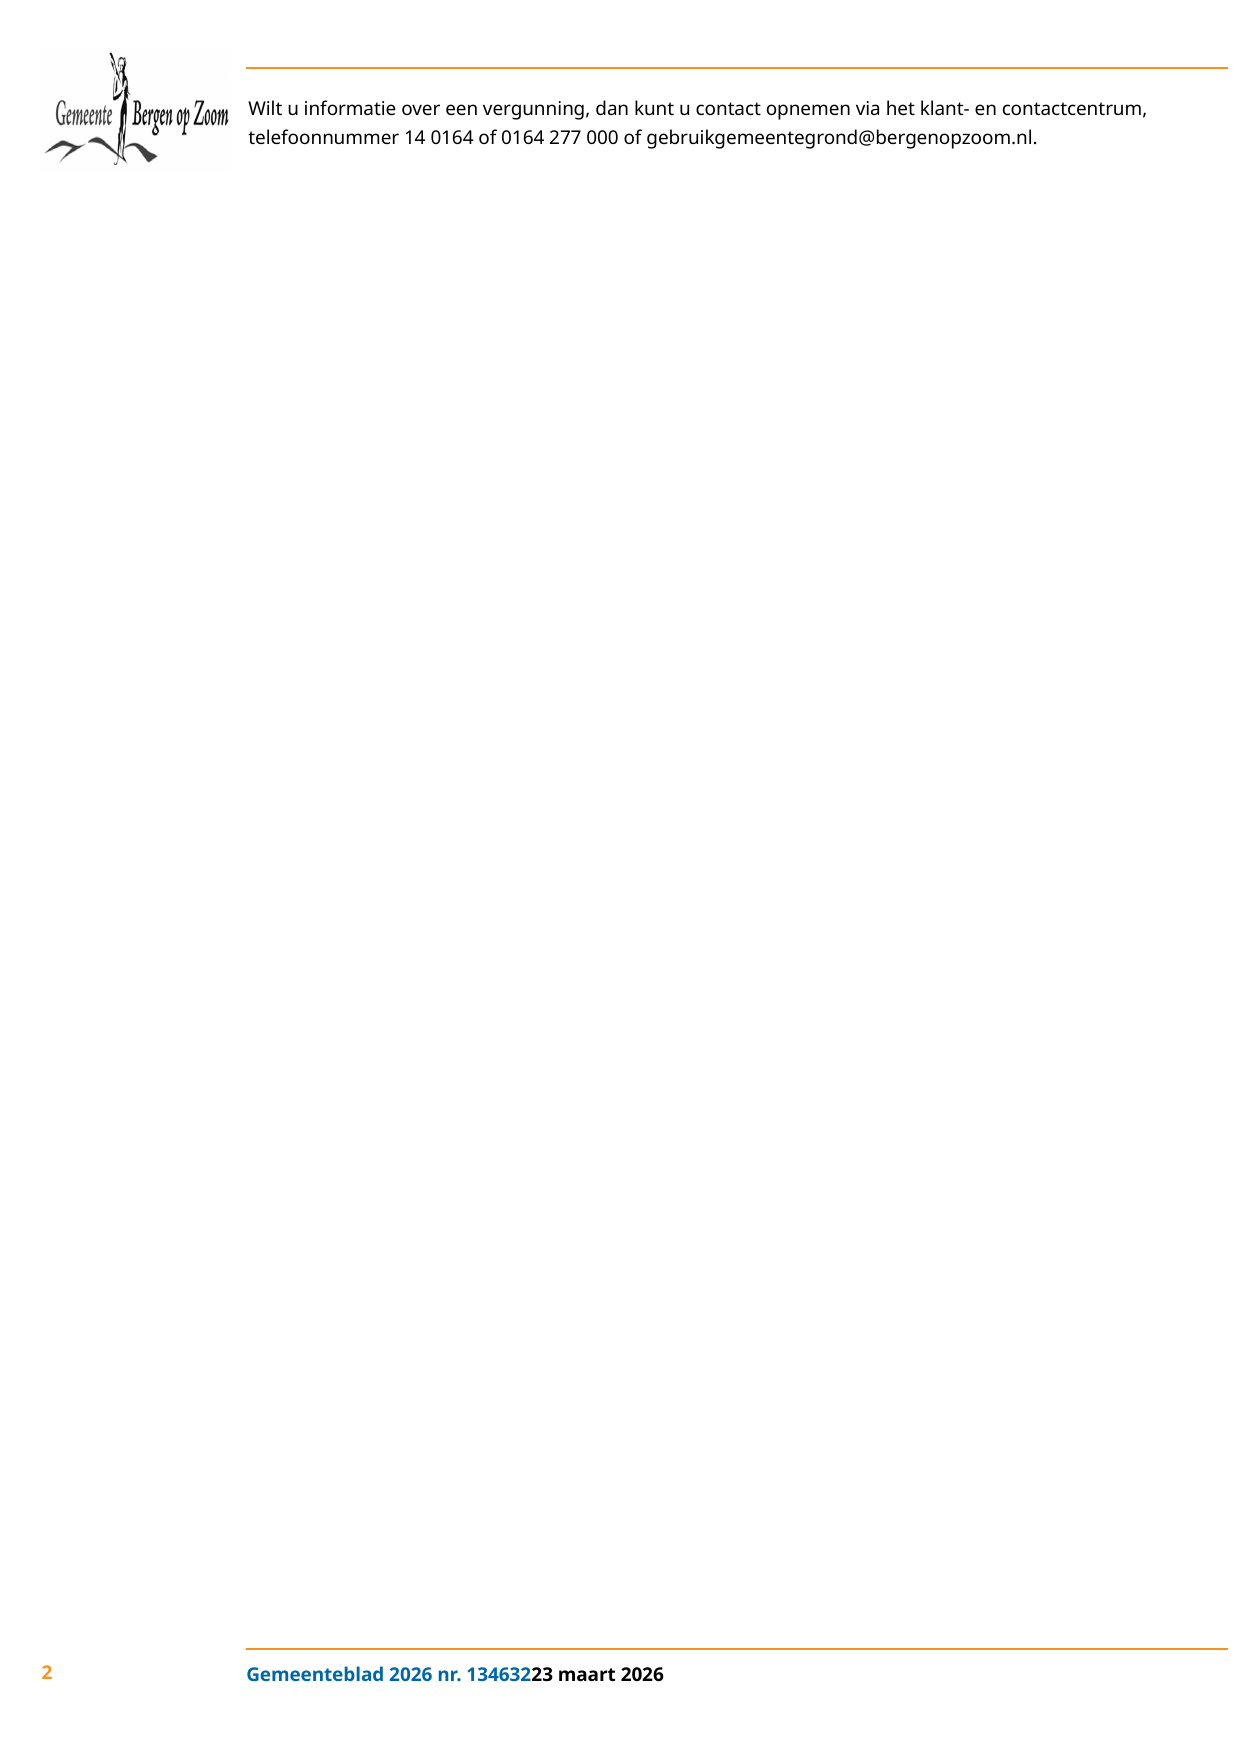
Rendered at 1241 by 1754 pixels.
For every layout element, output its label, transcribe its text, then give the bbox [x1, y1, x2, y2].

picture [41, 47, 231, 172]
text Wilt u informatie over een vergunning, dan kunt u contact opnemen via het klant- en contactcentrum, telefoonnummer 14 0164 of 0164 277 000 of gebruikgemeentegrond@bergenopzoom.nl. [248, 95, 1152, 150]
